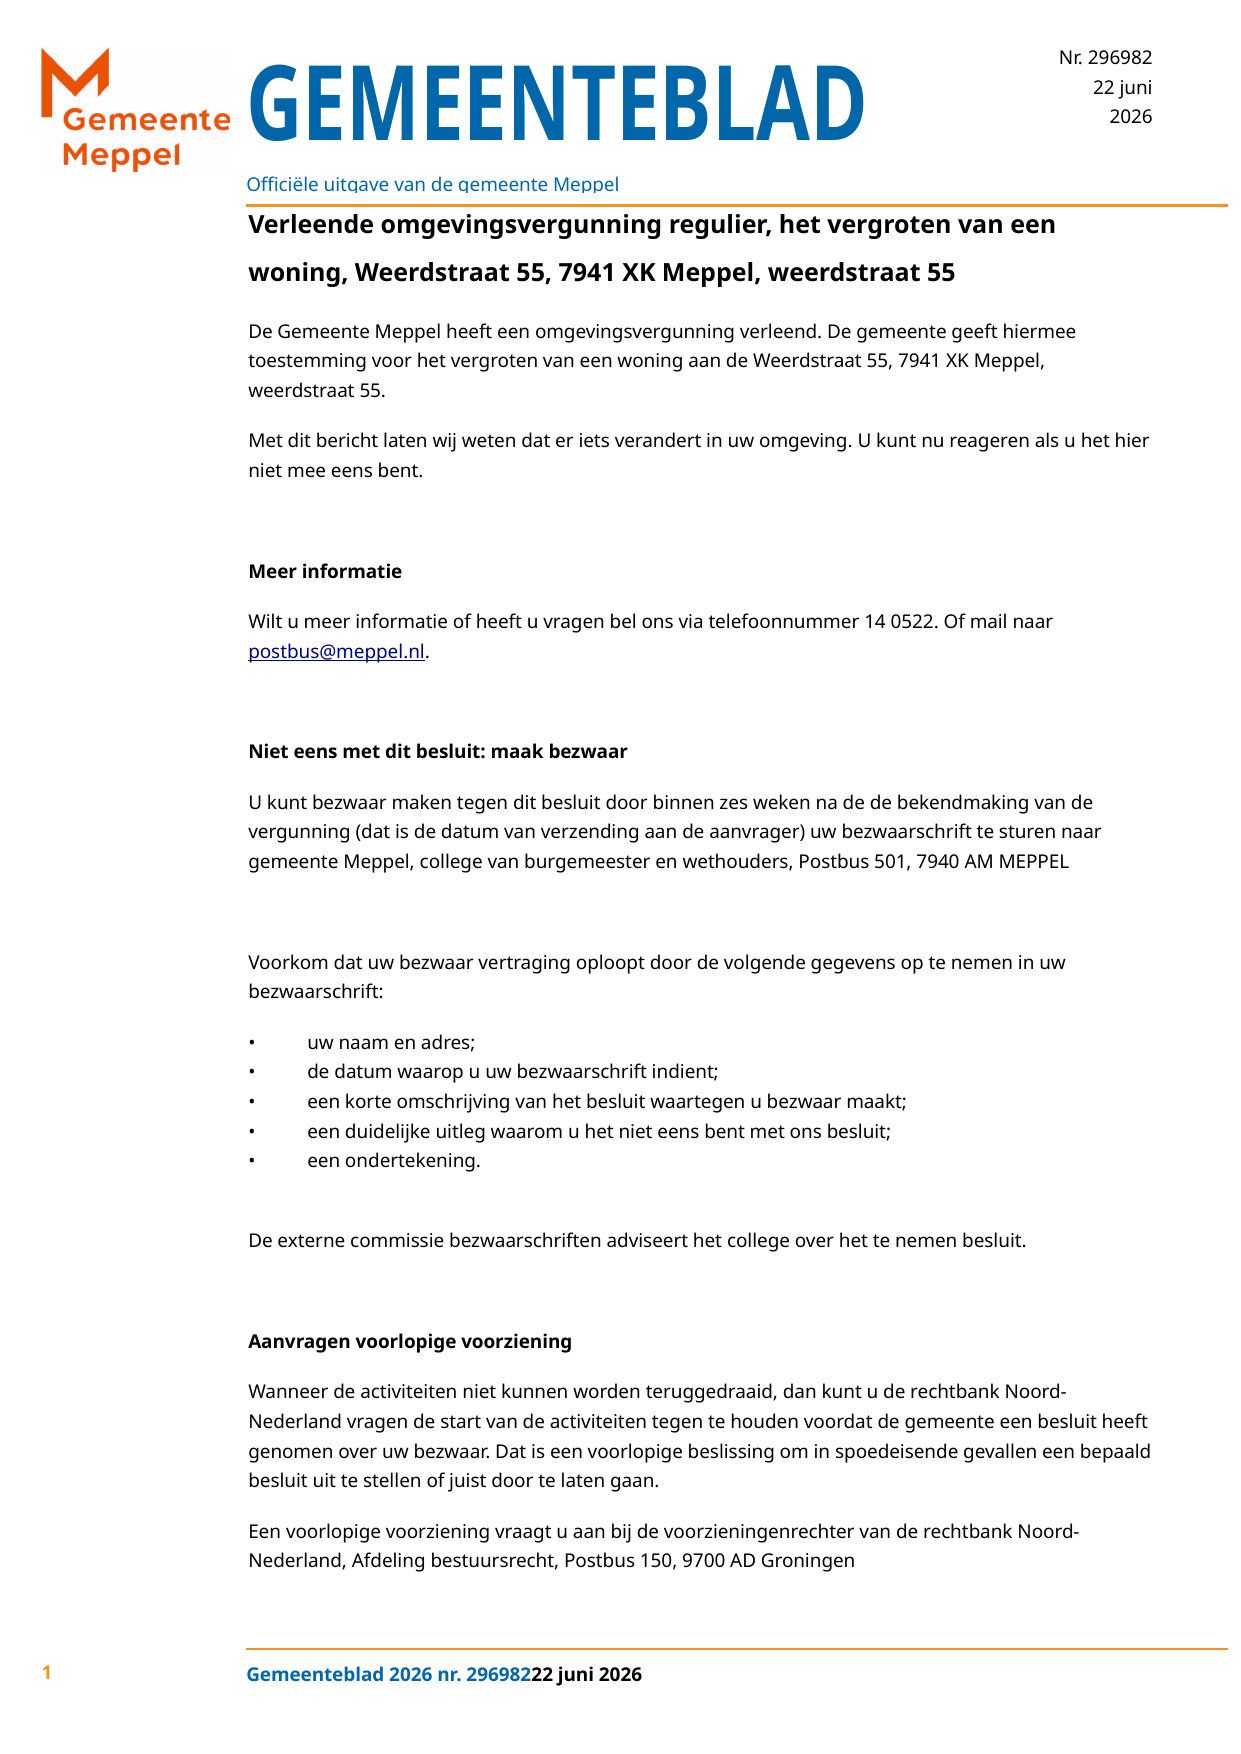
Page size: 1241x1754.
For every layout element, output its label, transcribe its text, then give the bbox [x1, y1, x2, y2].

text Meer informatie [248, 558, 1152, 584]
text Een voorlopige voorziening vraagt u aan bij de voorzieningenrechter van de rechtbank Noord-Nederland, Afdeling bestuursrecht, Postbus 150, 9700 AD Groningen [248, 1518, 1152, 1573]
list een korte omschrijving van het besluit waartegen u bezwaar maakt; [248, 1088, 1152, 1114]
text Aanvragen voorlopige voorziening [248, 1328, 1152, 1354]
text De Gemeente Meppel heeft een omgevingsvergunning verleend. De gemeente geeft hiermee toestemming voor het vergroten van een woning aan de Weerdstraat 55, 7941 XK Meppel, weerdstraat 55. [248, 318, 1152, 403]
list uw naam en adres; [248, 1029, 1152, 1055]
picture [41, 47, 231, 172]
text U kunt bezwaar maken tegen dit besluit door binnen zes weken na de de bekendmaking van de vergunning (dat is de datum van verzending aan de aanvrager) uw bezwaarschrift te sturen naar gemeente Meppel, college van burgemeester en wethouders, Postbus 501, 7940 AM MEPPEL [248, 789, 1152, 874]
text Verleende omgevingsvergunning regulier, het vergroten van een woning, Weerdstraat 55, 7941 XK Meppel, weerdstraat 55 [248, 207, 1152, 288]
list de datum waarop u uw bezwaarschrift indient; [248, 1059, 1152, 1084]
text Wanneer de activiteiten niet kunnen worden teruggedraaid, dan kunt u de rechtbank Noord-Nederland vragen de start van de activiteiten tegen te houden voordat de gemeente een besluit heeft genomen over uw bezwaar. Dat is een voorlopige beslissing om in spoedeisende gevallen een bepaald besluit uit te stellen of juist door te laten gaan. [248, 1379, 1152, 1493]
text Wilt u meer informatie of heeft u vragen bel ons via telefoonnummer 14 0522. Of mail naar postbus@meppel.nl. [248, 608, 1152, 664]
text De externe commissie bezwaarschriften adviseert het college over het te nemen besluit. [248, 1227, 1152, 1253]
list een ondertekening. [248, 1147, 1152, 1173]
text Voorkom dat uw bezwaar vertraging oploopt door de volgende gegevens op te nemen in uw bezwaarschrift: [248, 949, 1152, 1004]
text Met dit bericht laten wij weten dat er iets verandert in uw omgeving. U kunt nu reageren als u het hier niet mee eens bent. [248, 427, 1152, 483]
list een duidelijke uitleg waarom u het niet eens bent met ons besluit; [248, 1118, 1152, 1144]
text Niet eens met dit besluit: maak bezwaar [248, 739, 1152, 764]
